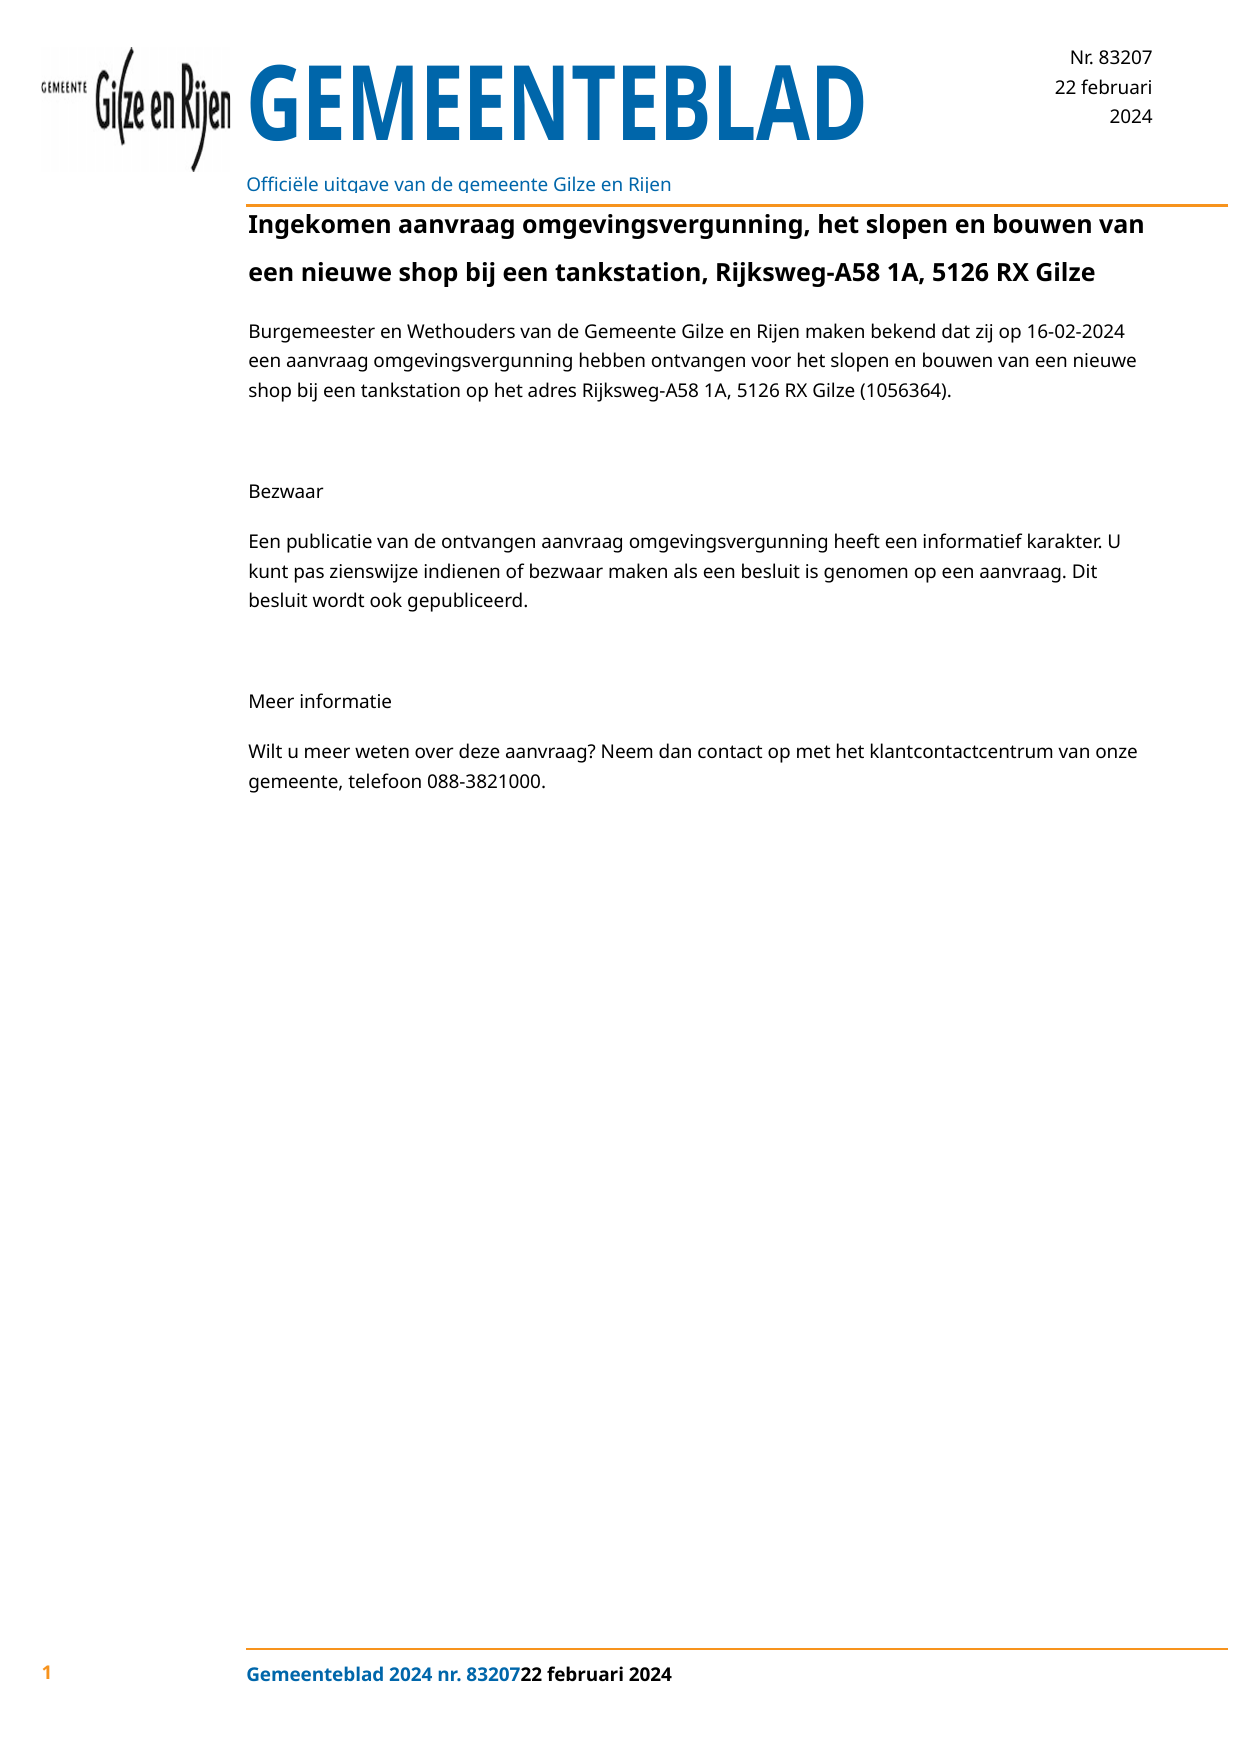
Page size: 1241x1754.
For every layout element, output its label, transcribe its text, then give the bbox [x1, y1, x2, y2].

text Wilt u meer weten over deze aanvraag? Neem dan contact op met het klantcontactcentrum van onze gemeente, telefoon 088-3821000. [248, 739, 1152, 794]
text Ingekomen aanvraag omgevingsvergunning, het slopen en bouwen van een nieuwe shop bij een tankstation, Rijksweg-A58 1A, 5126 RX Gilze [248, 207, 1152, 288]
text Burgemeester en Wethouders van de Gemeente Gilze en Rijen maken bekend dat zij op 16-02-2024 een aanvraag omgevingsvergunning hebben ontvangen voor het slopen en bouwen van een nieuwe shop bij een tankstation op het adres Rijksweg-A58 1A, 5126 RX Gilze (1056364). [248, 318, 1152, 403]
picture [41, 47, 231, 172]
text Meer informatie [248, 688, 1152, 714]
text Bezwaar [248, 478, 1152, 504]
text Een publicatie van de ontvangen aanvraag omgevingsvergunning heeft een informatief karakter. U kunt pas zienswijze indienen of bezwaar maken als een besluit is genomen op een aanvraag. Dit besluit wordt ook gepubliceerd. [248, 528, 1152, 613]
